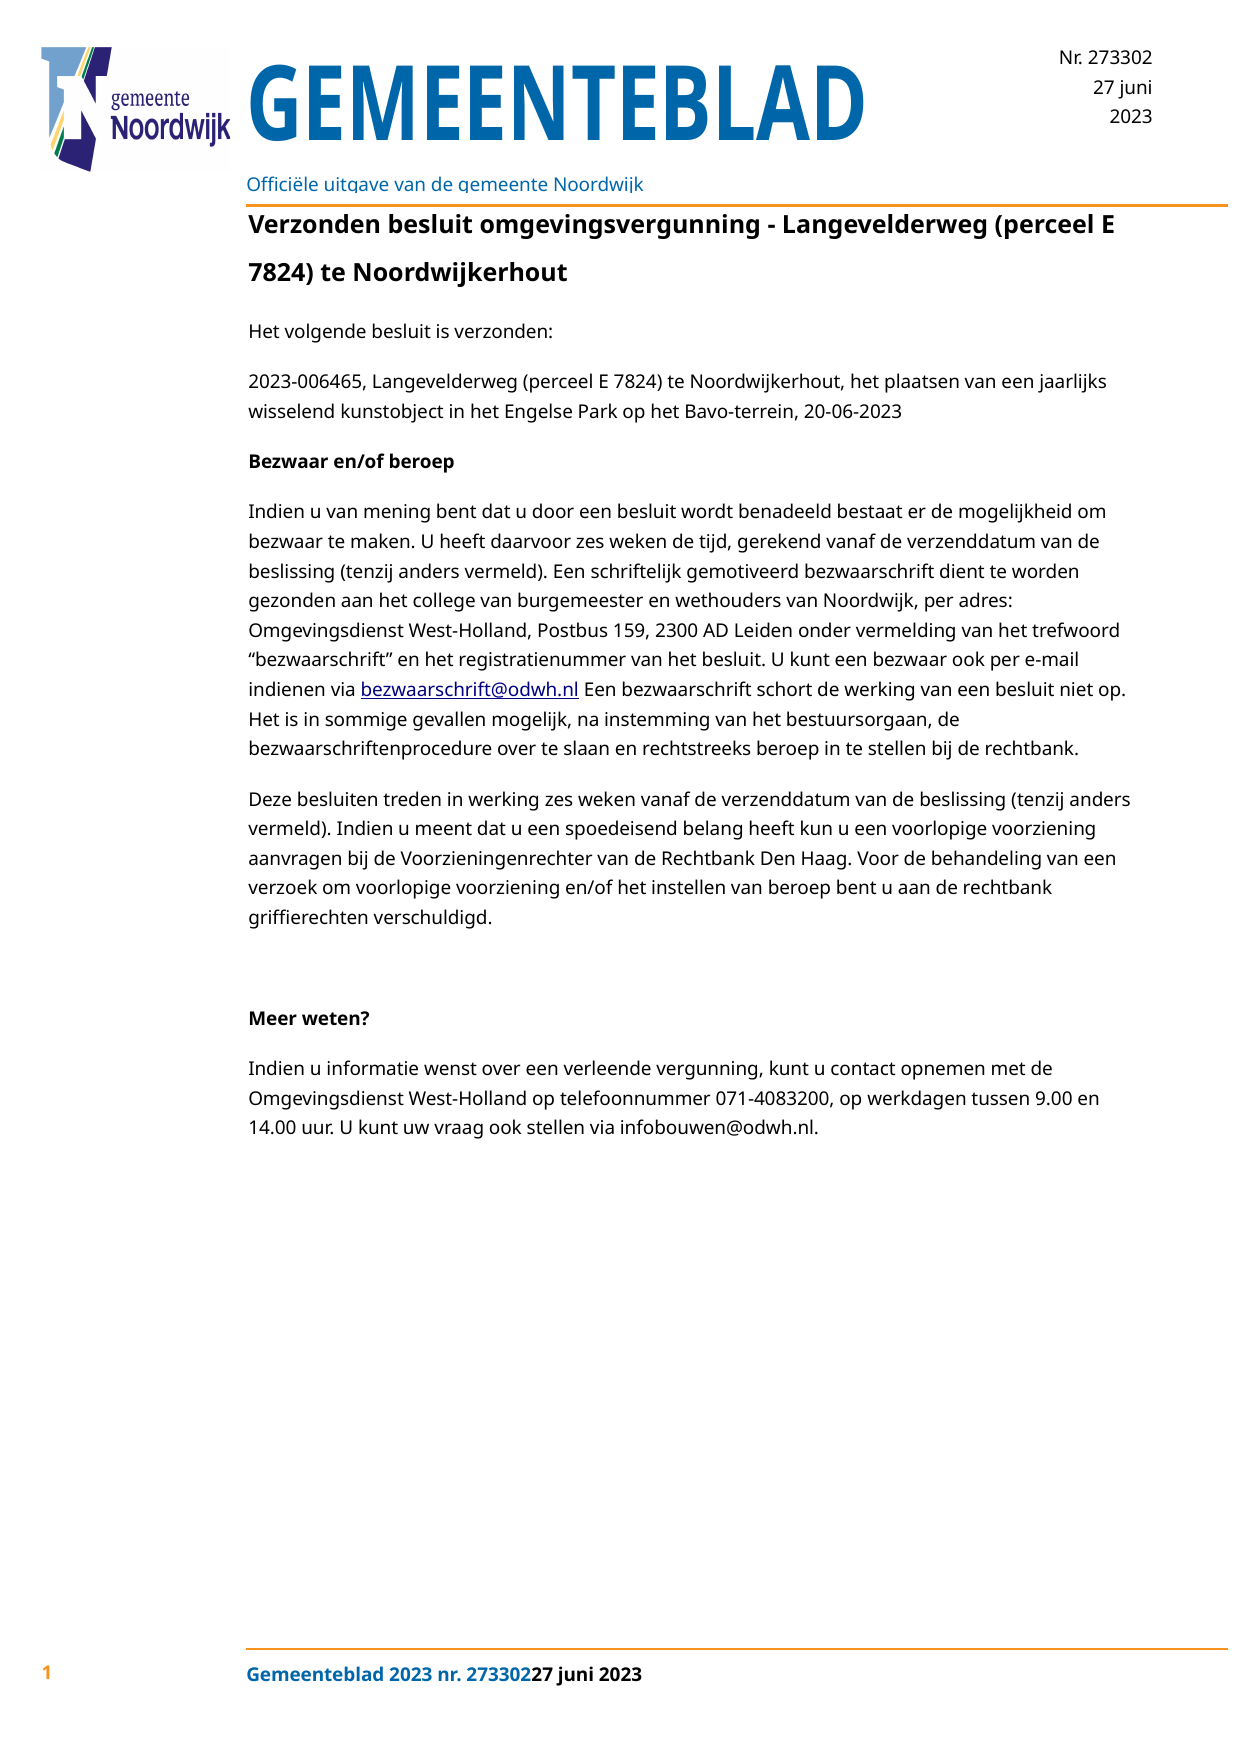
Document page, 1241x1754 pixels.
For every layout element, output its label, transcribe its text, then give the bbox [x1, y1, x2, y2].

text Het volgende besluit is verzonden: [248, 318, 1152, 344]
picture [41, 47, 231, 172]
text Indien u informatie wenst over een verleende vergunning, kunt u contact opnemen met de Omgevingsdienst West-Holland op telefoonnummer 071-4083200, op werkdagen tussen 9.00 en 14.00 uur. U kunt uw vraag ook stellen via infobouwen@odwh.nl. [248, 1055, 1152, 1140]
text Bezwaar en/of beroep [248, 448, 1152, 474]
text Deze besluiten treden in werking zes weken vanaf de verzenddatum van de beslissing (tenzij anders vermeld). Indien u meent dat u een spoedeisend belang heeft kun u een voorlopige voorziening aanvragen bij de Voorzieningenrechter van de Rechtbank Den Haag. Voor de behandeling van een verzoek om voorlopige voorziening en/of het instellen van beroep bent u aan de rechtbank griffierechten verschuldigd. [248, 786, 1152, 930]
text Indien u van mening bent dat u door een besluit wordt benadeeld bestaat er de mogelijkheid om bezwaar te maken. U heeft daarvoor zes weken de tijd, gerekend vanaf de verzenddatum van de beslissing (tenzij anders vermeld). Een schriftelijk gemotiveerd bezwaarschrift dient te worden gezonden aan het college van burgemeester en wethouders van Noordwijk, per adres: Omgevingsdienst West-Holland, Postbus 159, 2300 AD Leiden onder vermelding van het trefwoord “bezwaarschrift” en het registratienummer van het besluit. U kunt een bezwaar ook per e-mail indienen via bezwaarschrift@odwh.nl Een bezwaarschrift schort de werking van een besluit niet op. Het is in sommige gevallen mogelijk, na instemming van het bestuursorgaan, de bezwaarschriftenprocedure over te slaan en rechtstreeks beroep in te stellen bij de rechtbank. [248, 499, 1152, 761]
text Meer weten? [248, 1005, 1152, 1031]
text Verzonden besluit omgevingsvergunning - Langevelderweg (perceel E 7824) te Noordwijkerhout [248, 207, 1152, 288]
text 2023-006465, Langevelderweg (perceel E 7824) te Noordwijkerhout, het plaatsen van een jaarlijks wisselend kunstobject in het Engelse Park op het Bavo-terrein, 20-06-2023 [248, 368, 1152, 424]
